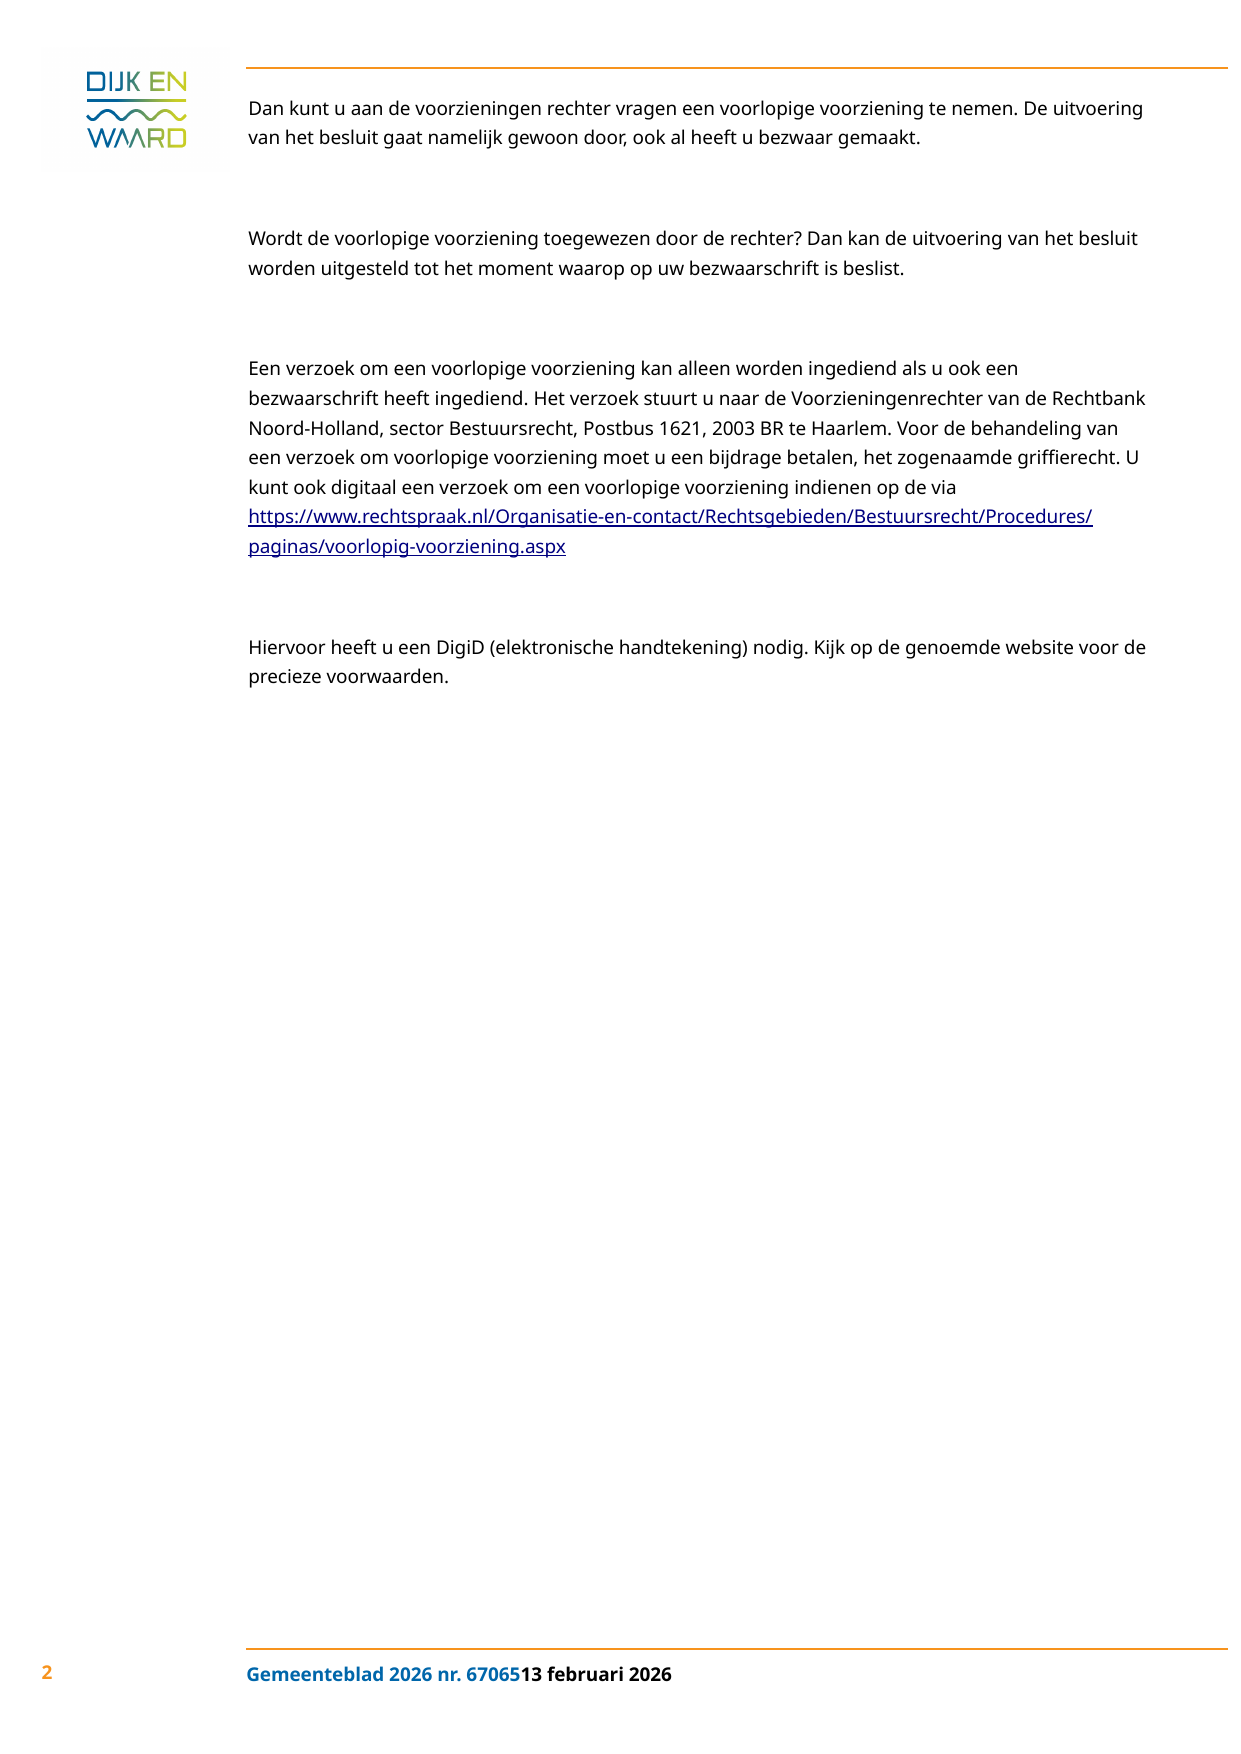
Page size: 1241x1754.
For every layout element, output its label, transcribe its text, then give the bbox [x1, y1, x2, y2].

text Hiervoor heeft u een DigiD (elektronische handtekening) nodig. Kijk op de genoemde website voor de precieze voorwaarden. [248, 634, 1152, 689]
text Dan kunt u aan de voorzieningen rechter vragen een voorlopige voorziening te nemen. De uitvoering van het besluit gaat namelijk gewoon door, ook al heeft u bezwaar gemaakt. [248, 95, 1152, 150]
text Een verzoek om een voorlopige voorziening kan alleen worden ingediend als u ook een bezwaarschrift heeft ingediend. Het verzoek stuurt u naar de Voorzieningenrechter van de Rechtbank Noord-Holland, sector Bestuursrecht, Postbus 1621, 2003 BR te Haarlem. Voor de behandeling van een verzoek om voorlopige voorziening moet u een bijdrage betalen, het zogenaamde griffierecht. U kunt ook digitaal een verzoek om een voorlopige voorziening indienen op de via https://www.rechtspraak.nl/Organisatie-en-contact/Rechtsgebieden/Bestuursrecht/Procedures/paginas/voorlopig-voorziening.aspx [248, 356, 1152, 559]
picture [41, 47, 231, 172]
text Wordt de voorlopige voorziening toegewezen door de rechter? Dan kan de uitvoering van het besluit worden uitgesteld tot het moment waarop op uw bezwaarschrift is beslist. [248, 225, 1152, 281]
